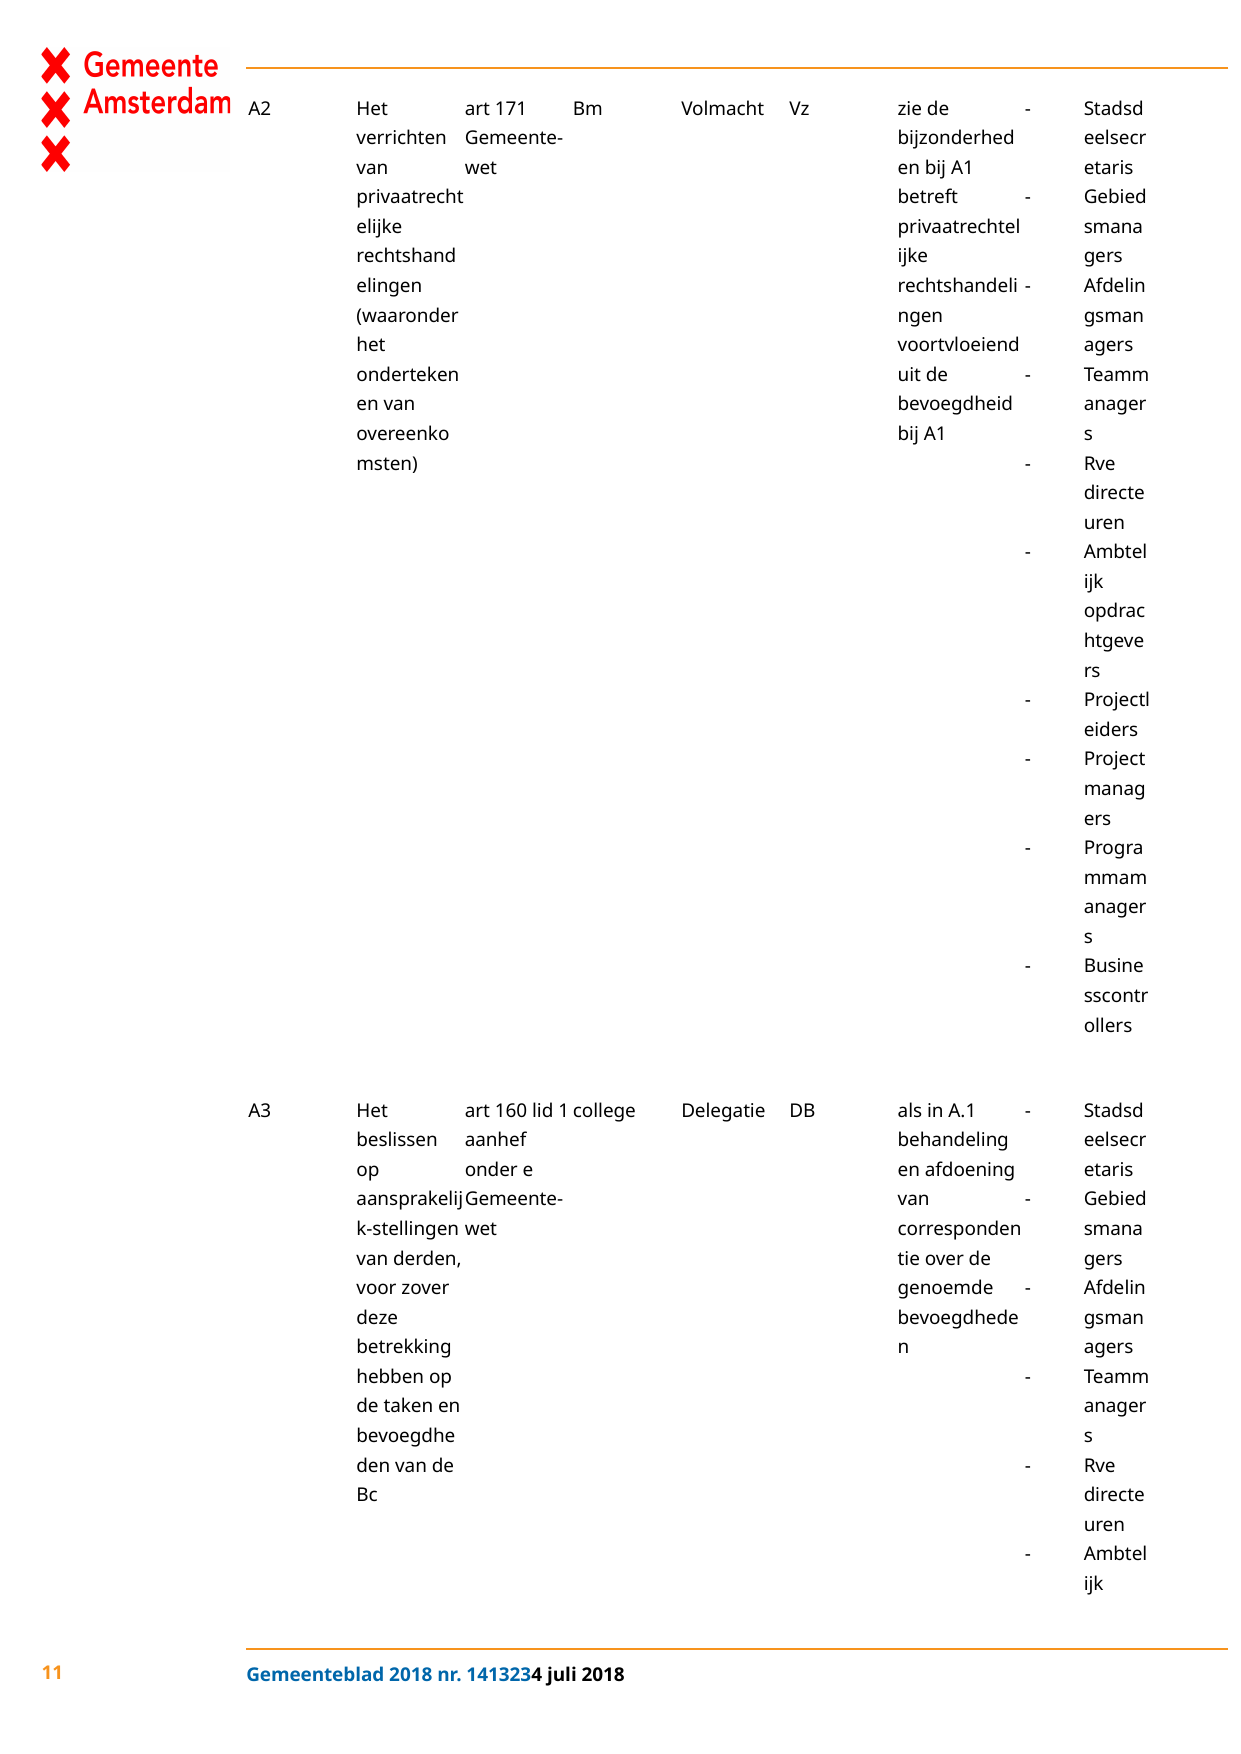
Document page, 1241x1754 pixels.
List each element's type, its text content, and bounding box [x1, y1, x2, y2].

table_cell college [573, 1067, 681, 1596]
table_cell Bm [573, 95, 681, 1067]
table_cell A3 [248, 1067, 356, 1596]
table_cell Delegatie [681, 1067, 789, 1596]
table_cell art 160 lid 1 aanhef onder e Gemeente-wet [465, 1067, 573, 1596]
picture [41, 47, 231, 172]
table_cell art 171 Gemeente-wet [465, 95, 573, 1067]
table_cell Volmacht [681, 95, 789, 1067]
table_cell Het beslissen op aansprakelijk-stellingen van derden, voor zover deze betrekking hebben op de taken en bevoegdheden van de Bc [356, 1067, 464, 1596]
table_cell Stadsdeelsecretaris Gebiedsmanagers Afdelingsmanagers Teammanagers Rve directeuren Ambtelijk opdrachtgevers Projectleiders Projectmanagers Programmamanagers Businesscontrollers [1025, 95, 1152, 1067]
table_cell A2 [248, 95, 356, 1067]
table_cell als in A.1 behandeling en afdoening van correspondentie over de genoemde bevoegdheden [898, 1067, 1024, 1596]
table_cell Stadsdeelsecretaris Gebiedsmanagers Afdelingsmanagers Teammanagers Rve directeuren Ambtelijk [1025, 1067, 1152, 1596]
table_cell DB [789, 1067, 897, 1596]
table_cell zie de bijzonderheden bij A1 betreft privaatrechtelijke rechtshandelingen voortvloeiend uit de bevoegdheid bij A1 [898, 95, 1024, 1067]
table_cell Het verrichten van privaatrechtelijke rechtshandelingen (waaronder het ondertekenen van overeenkomsten) [356, 95, 464, 1067]
table_cell Vz [789, 95, 897, 1067]
